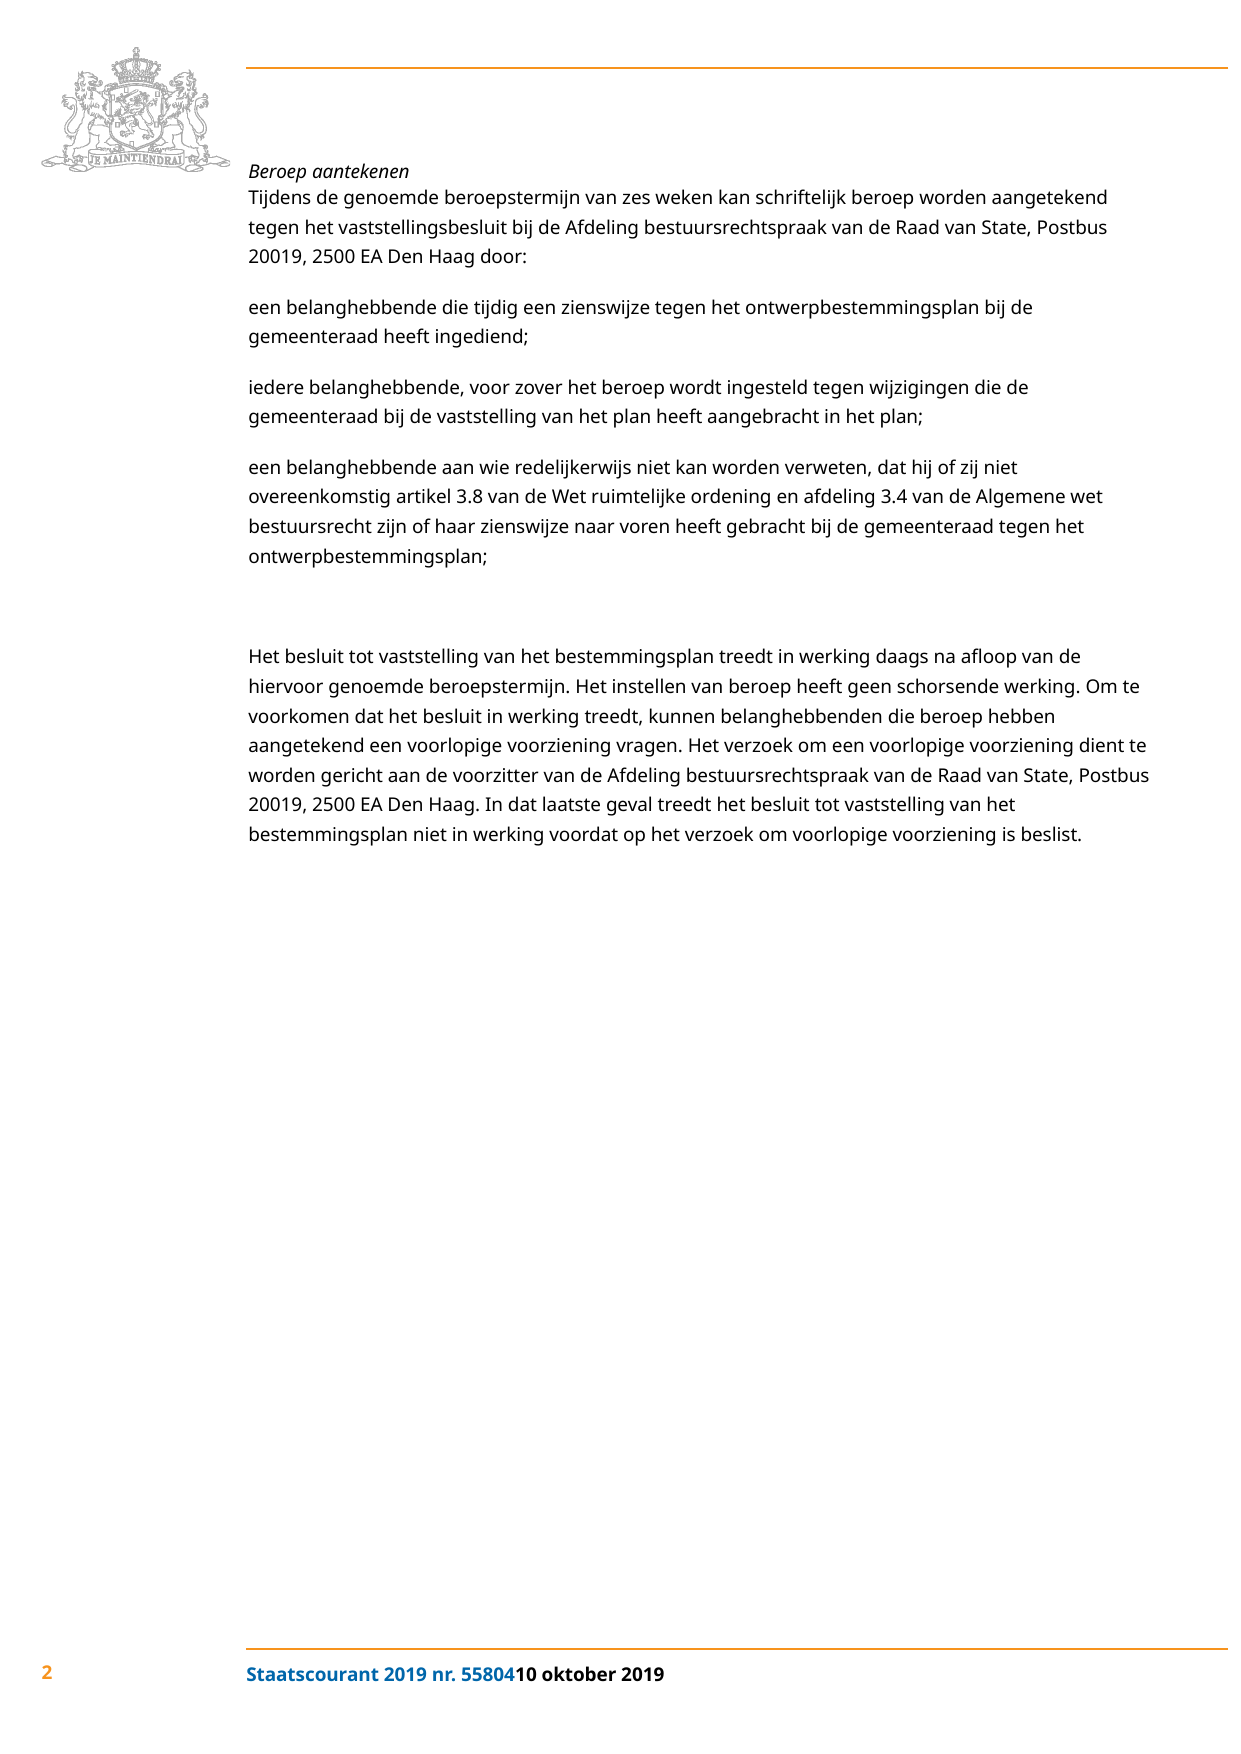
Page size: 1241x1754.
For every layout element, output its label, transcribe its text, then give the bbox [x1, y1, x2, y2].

text Beroep aantekenen [248, 159, 1152, 184]
text Het besluit tot vaststelling van het bestemmingsplan treedt in werking daags na afloop van de hiervoor genoemde beroepstermijn. Het instellen van beroep heeft geen schorsende werking. Om te voorkomen dat het besluit in werking treedt, kunnen belanghebbenden die beroep hebben aangetekend een voorlopige voorziening vragen. Het verzoek om een voorlopige voorziening dient te worden gericht aan de voorzitter van de Afdeling bestuursrechtspraak van de Raad van State, Postbus 20019, 2500 EA Den Haag. In dat laatste geval treedt het besluit tot vaststelling van het bestemmingsplan niet in werking voordat op het verzoek om voorlopige voorziening is beslist. [248, 644, 1152, 847]
text een belanghebbende die tijdig een zienswijze tegen het ontwerpbestemmingsplan bij de gemeenteraad heeft ingediend; [248, 294, 1152, 349]
text een belanghebbende aan wie redelijkerwijs niet kan worden verweten, dat hij of zij niet overeenkomstig artikel 3.8 van de Wet ruimtelijke ordening en afdeling 3.4 van de Algemene wet bestuursrecht zijn of haar zienswijze naar voren heeft gebracht bij de gemeenteraad tegen het ontwerpbestemmingsplan; [248, 454, 1152, 568]
text iedere belanghebbende, voor zover het beroep wordt ingesteld tegen wijzigingen die de gemeenteraad bij de vaststelling van het plan heeft aangebracht in het plan; [248, 374, 1152, 429]
text Tijdens de genoemde beroepstermijn van zes weken kan schriftelijk beroep worden aangetekend tegen het vaststellingsbesluit bij de Afdeling bestuursrechtspraak van de Raad van State, Postbus 20019, 2500 EA Den Haag door: [248, 184, 1152, 269]
picture [41, 47, 231, 172]
